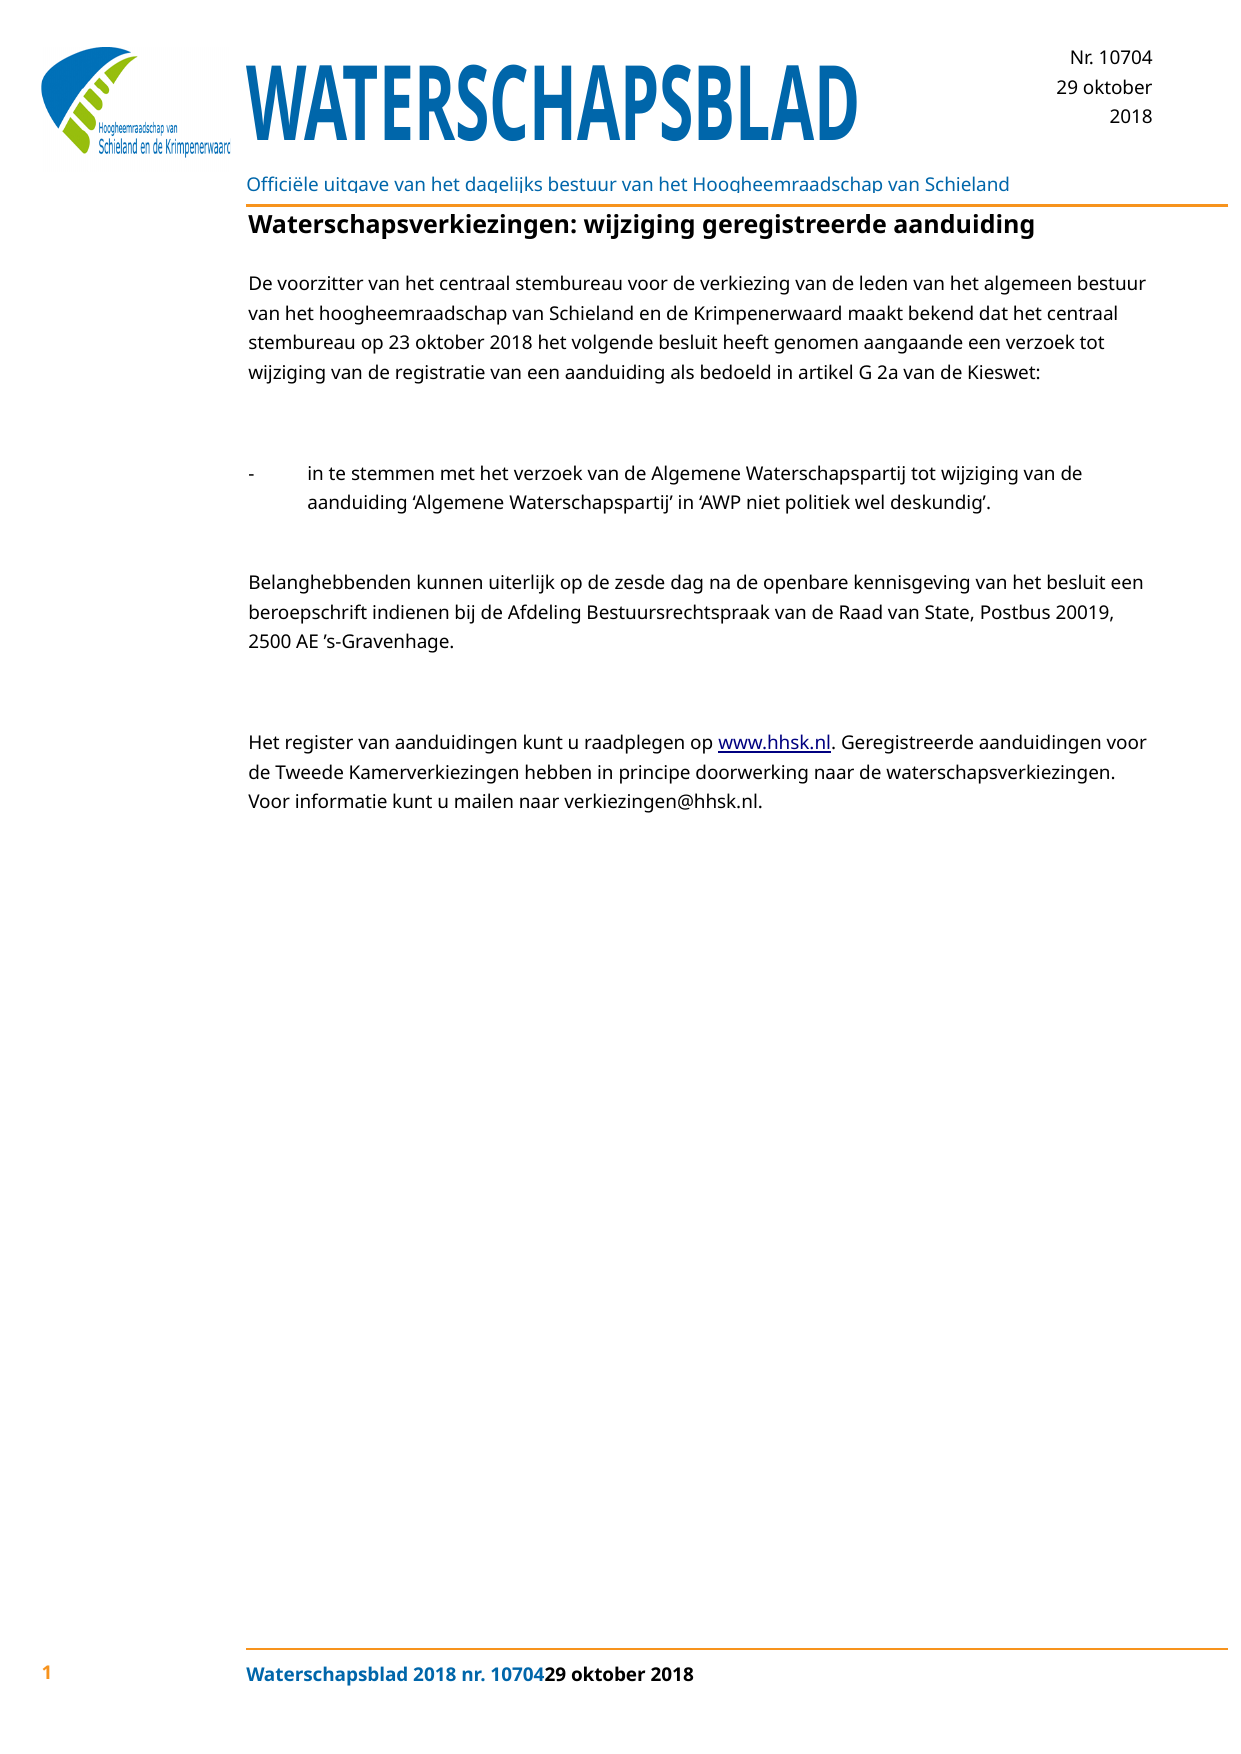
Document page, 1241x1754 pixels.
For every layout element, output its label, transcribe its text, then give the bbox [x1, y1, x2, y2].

text Het register van aanduidingen kunt u raadplegen op www.hhsk.nl. Geregistreerde aanduidingen voor de Tweede Kamerverkiezingen hebben in principe doorwerking naar de waterschapsverkiezingen. Voor informatie kunt u mailen naar verkiezingen@hhsk.nl. [248, 729, 1152, 814]
text Belanghebbenden kunnen uiterlijk op de zesde dag na de openbare kennisgeving van het besluit een beroepschrift indienen bij de Afdeling Bestuursrechtspraak van de Raad van State, Postbus 20019, 2500 AE ’s-Gravenhage. [248, 569, 1152, 654]
picture [41, 47, 231, 172]
text De voorzitter van het centraal stembureau voor de verkiezing van de leden van het algemeen bestuur van het hoogheemraadschap van Schieland en de Krimpenerwaard maakt bekend dat het centraal stembureau op 23 oktober 2018 het volgende besluit heeft genomen aangaande een verzoek tot wijziging van de registratie van een aanduiding als bedoeld in artikel G 2a van de Kieswet: [248, 270, 1152, 385]
text Waterschapsverkiezingen: wijziging geregistreerde aanduiding [248, 207, 1152, 241]
list in te stemmen met het verzoek van de Algemene Waterschapspartij tot wijziging van de aanduiding ‘Algemene Waterschapspartij’ in ‘AWP niet politiek wel deskundig’. [248, 460, 1152, 515]
